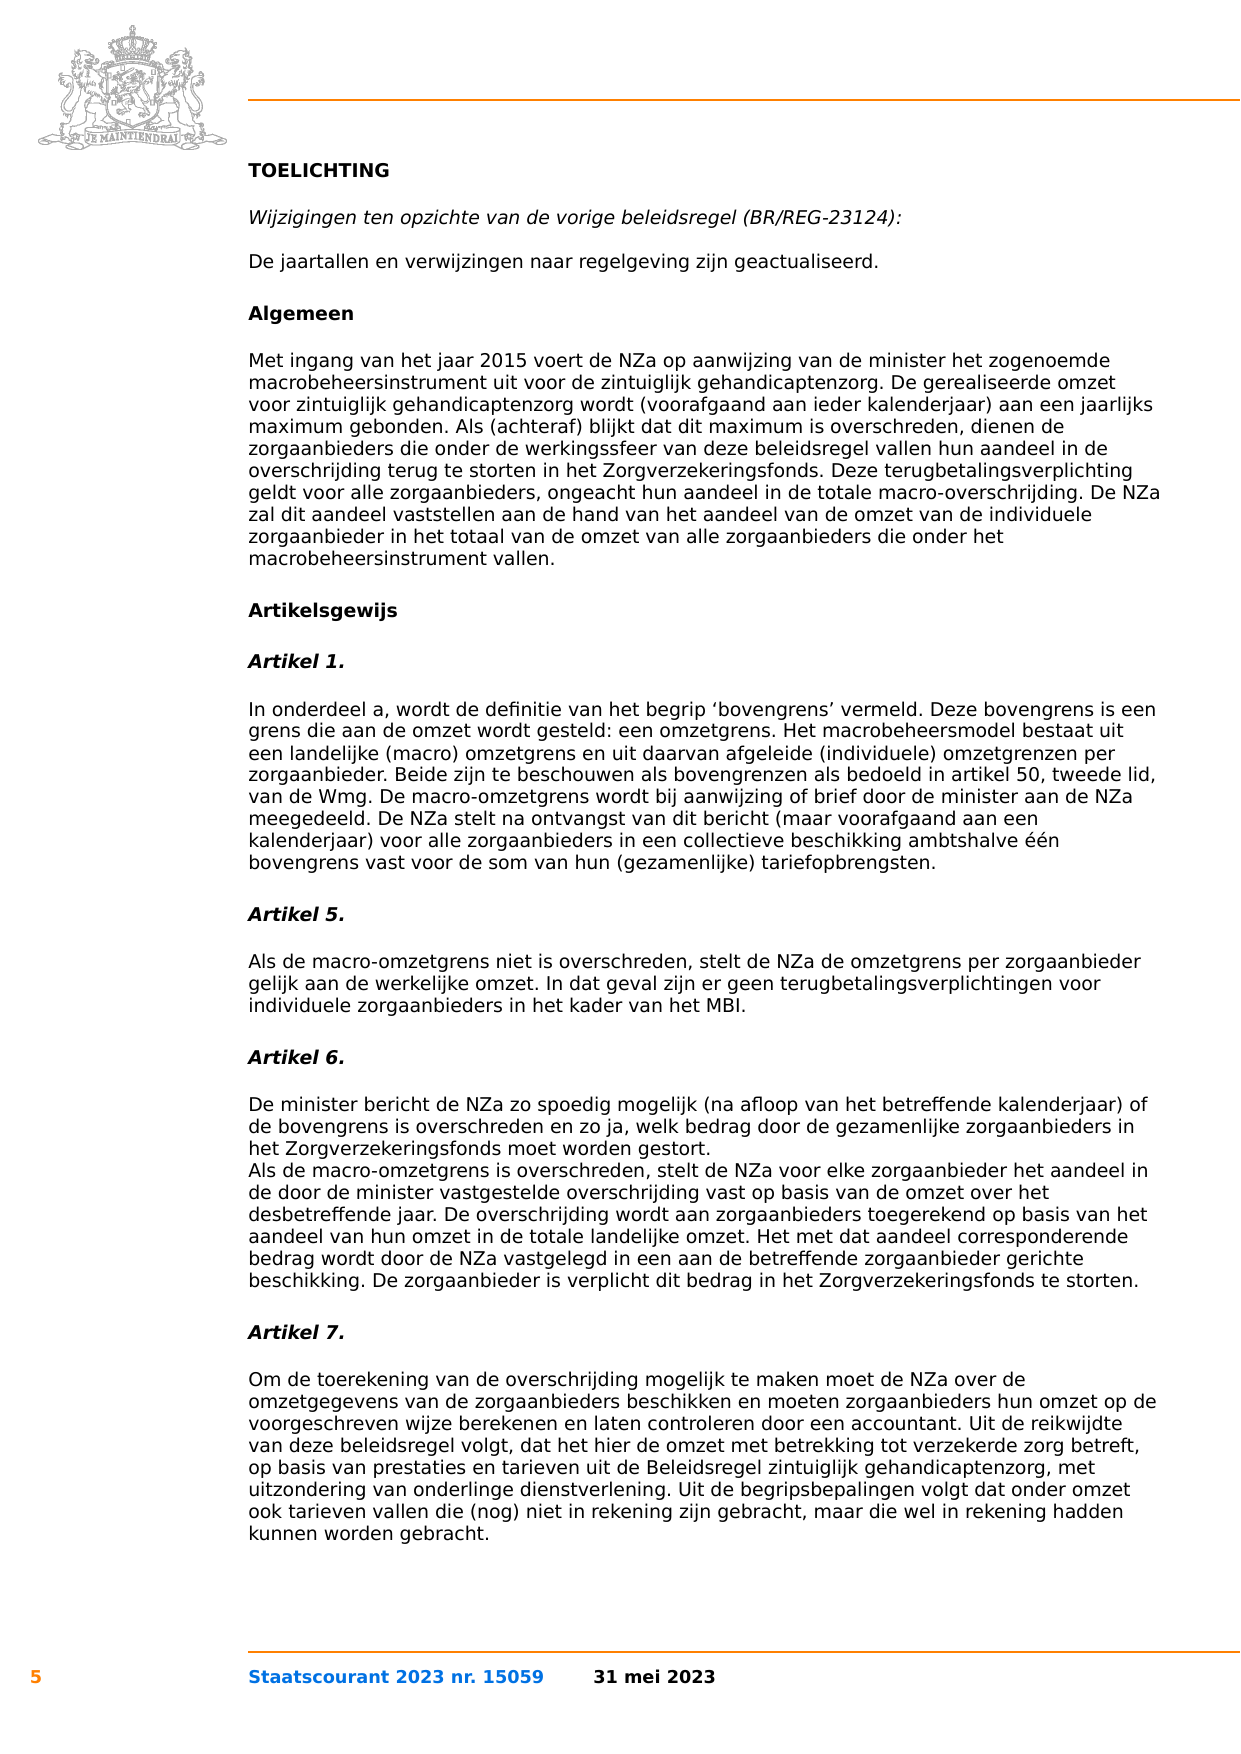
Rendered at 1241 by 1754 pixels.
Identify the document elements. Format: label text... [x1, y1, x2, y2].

subtitle Algemeen [248, 303, 1163, 325]
subtitle Artikel 1. [248, 651, 1163, 673]
text Als de macro-omzetgrens niet is overschreden, stelt de NZa de omzetgrens per zorgaanbieder gelijk aan de werkelijke omzet. In dat geval zijn er geen terugbetalingsverplichtingen voor individuele zorgaanbieders in het kader van het MBI. [248, 951, 1163, 1017]
subtitle Artikelsgewijs [248, 599, 1163, 621]
subtitle Artikel 6. [248, 1047, 1163, 1069]
subtitle Artikel 7. [248, 1322, 1163, 1344]
text In onderdeel a, wordt de definitie van het begrip ‘bovengrens’ vermeld. Deze bovengrens is een grens die aan de omzet wordt gesteld: een omzetgrens. Het macrobeheersmodel bestaat uit een landelijke (macro) omzetgrens en uit daarvan afgeleide (individuele) omzetgrenzen per zorgaanbieder. Beide zijn te beschouwen als bovengrenzen als bedoeld in artikel 50, tweede lid, van de Wmg. De macro-omzetgrens wordt bij aanwijzing of brief door de minister aan de NZa meegedeeld. De NZa stelt na ontvangst van dit bericht (maar voorafgaand aan een kalenderjaar) voor alle zorgaanbieders in een collectieve beschikking ambtshalve één bovengrens vast voor de som van hun (gezamenlijke) tariefopbrengsten. [248, 698, 1163, 874]
text De minister bericht de NZa zo spoedig mogelijk (na afloop van het betreffende kalenderjaar) of de bovengrens is overschreden en zo ja, welk bedrag door de gezamenlijke zorgaanbieders in het Zorgverzekeringsfonds moet worden gestort. [248, 1094, 1163, 1160]
subtitle Artikel 5. [248, 904, 1163, 926]
text Als de macro-omzetgrens is overschreden, stelt de NZa voor elke zorgaanbieder het aandeel in de door de minister vastgestelde overschrijding vast op basis van de omzet over het desbetreffende jaar. De overschrijding wordt aan zorgaanbieders toegerekend op basis van het aandeel van hun omzet in de totale landelijke omzet. Het met dat aandeel corresponderende bedrag wordt door de NZa vastgelegd in een aan de betreffende zorgaanbieder gerichte beschikking. De zorgaanbieder is verplicht dit bedrag in het Zorgverzekeringsfonds te storten. [248, 1160, 1163, 1292]
text Om de toerekening van de overschrijding mogelijk te maken moet de NZa over de omzetgegevens van de zorgaanbieders beschikken en moeten zorgaanbieders hun omzet op de voorgeschreven wijze berekenen en laten controleren door een accountant. Uit de reikwijdte van deze beleidsregel volgt, dat het hier de omzet met betrekking tot verzekerde zorg betreft, op basis van prestaties en tarieven uit de Beleidsregel zintuiglijk gehandicaptenzorg, met uitzondering van onderlinge dienstverlening. Uit de begripsbepalingen volgt dat onder omzet ook tarieven vallen die (nog) niet in rekening zijn gebracht, maar die wel in rekening hadden kunnen worden gebracht. [248, 1369, 1163, 1545]
text De jaartallen en verwijzingen naar regelgeving zijn geactualiseerd. [248, 251, 1163, 273]
subtitle TOELICHTING [248, 160, 1163, 182]
text Met ingang van het jaar 2015 voert de NZa op aanwijzing van de minister het zogenoemde macrobeheersinstrument uit voor de zintuiglijk gehandicaptenzorg. De gerealiseerde omzet voor zintuiglijk gehandicaptenzorg wordt (voorafgaand aan ieder kalenderjaar) aan een jaarlijks maximum gebonden. Als (achteraf) blijkt dat dit maximum is overschreden, dienen de zorgaanbieders die onder de werkingssfeer van deze beleidsregel vallen hun aandeel in de overschrijding terug te storten in het Zorgverzekeringsfonds. Deze terugbetalingsverplichting geldt voor alle zorgaanbieders, ongeacht hun aandeel in de totale macro-overschrijding. De NZa zal dit aandeel vaststellen aan de hand van het aandeel van de omzet van de individuele zorgaanbieder in het totaal van de omzet van alle zorgaanbieders die onder het macrobeheersinstrument vallen. [248, 350, 1163, 569]
subtitle Wijzigingen ten opzichte van de vorige beleidsregel (BR/REG-23124): [248, 207, 1163, 229]
picture [38, 25, 227, 150]
